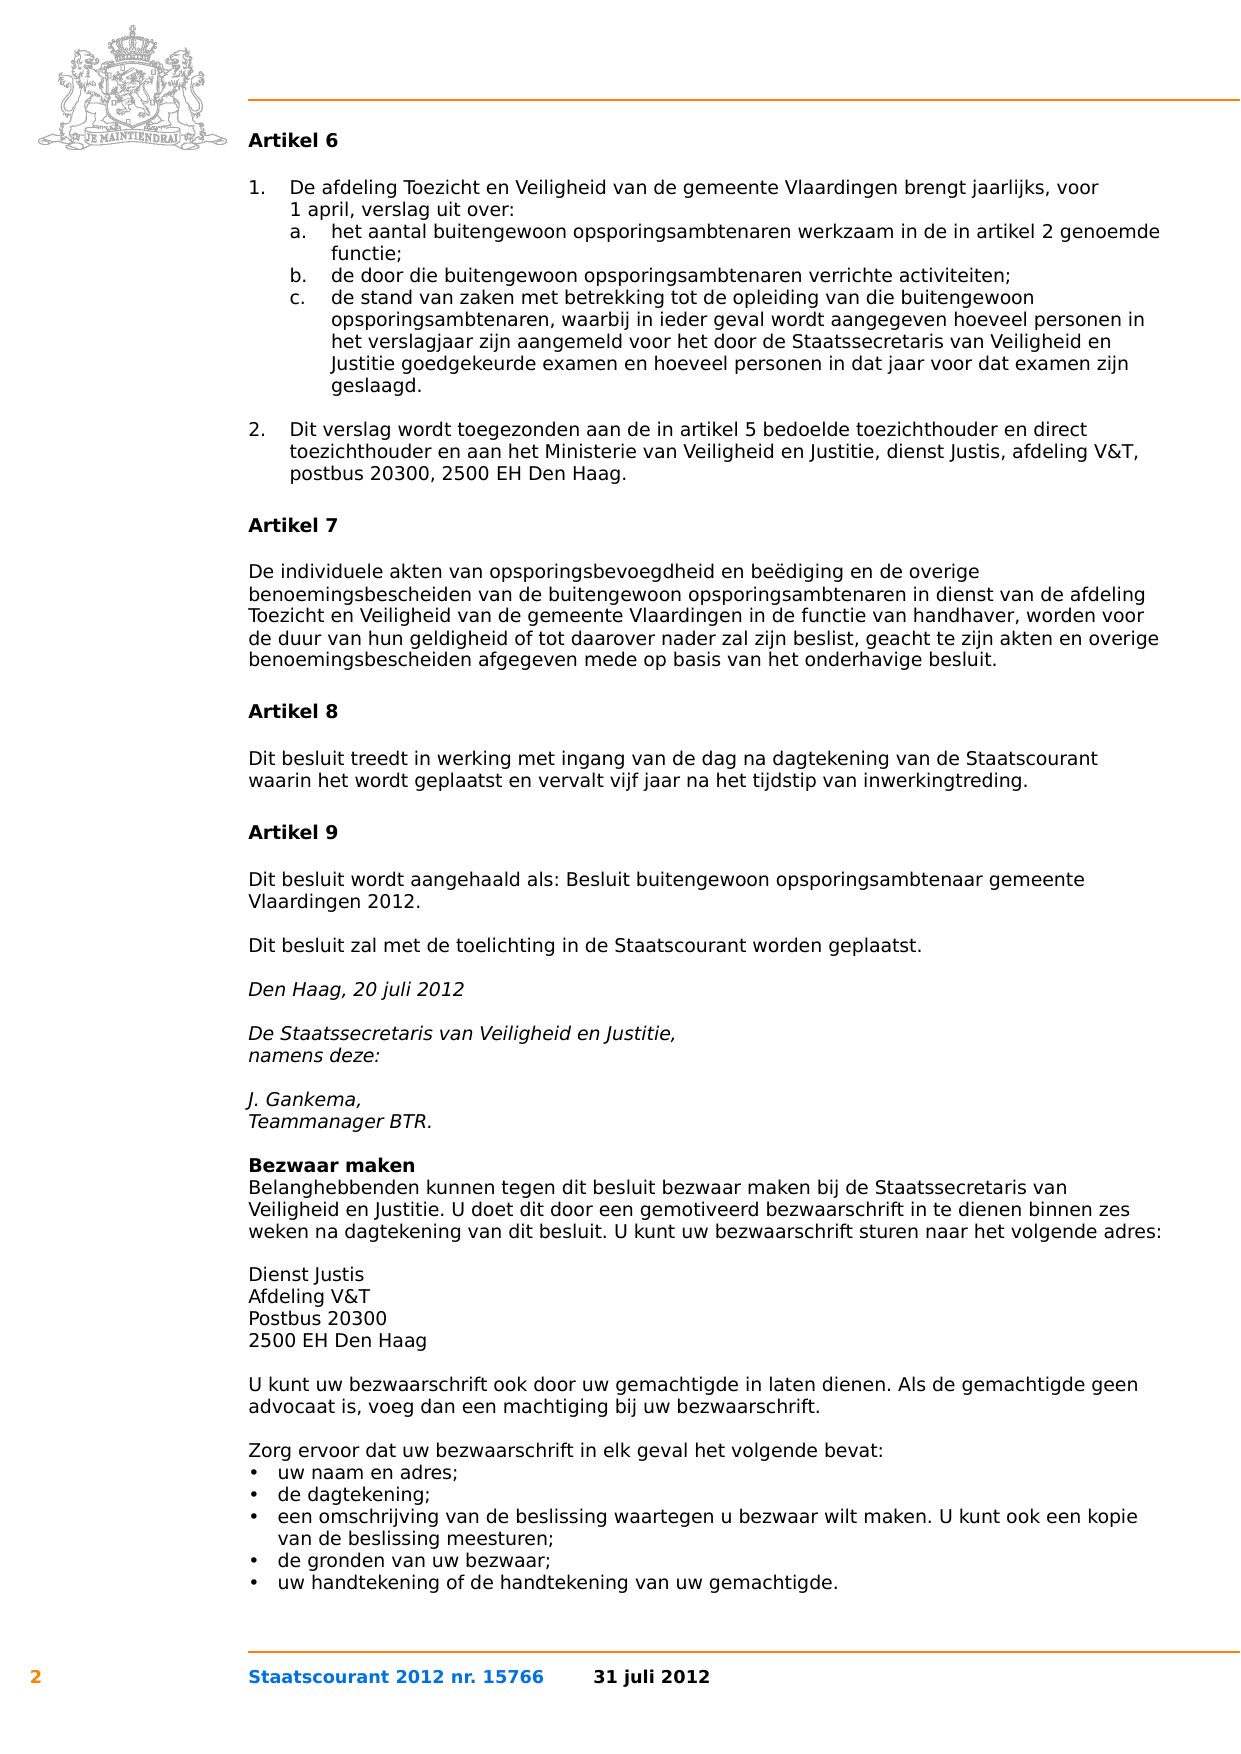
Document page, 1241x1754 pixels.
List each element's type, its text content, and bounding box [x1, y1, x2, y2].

picture [38, 25, 227, 150]
text 2. Dit verslag wordt toegezonden aan de in artikel 5 bedoelde toezichthouder en direct toezichthouder en aan het Ministerie van Veiligheid en Justitie, dienst Justis, afdeling V&T, postbus 20300, 2500 EH Den Haag. [248, 418, 1163, 484]
text De Staatssecretaris van Veiligheid en Justitie, namens deze: J. Gankema, Teammanager BTR. [248, 1023, 1163, 1133]
text Bezwaar maken [248, 1154, 1163, 1177]
text c. de stand van zaken met betrekking tot de opleiding van die buitengewoon opsporingsambtenaren, waarbij in ieder geval wordt aangegeven hoeveel personen in het verslagjaar zijn aangemeld voor het door de Staatssecretaris van Veiligheid en Justitie goedgekeurde examen en hoeveel personen in dat jaar voor dat examen zijn geslaagd. [289, 287, 1163, 397]
text Dit besluit treedt in werking met ingang van de dag na dagtekening van de Staatscourant waarin het wordt geplaatst en vervalt vijf jaar na het tijdstip van inwerkingtreding. [248, 748, 1163, 792]
text Dit besluit wordt aangehaald als: Besluit buitengewoon opsporingsambtenaar gemeente Vlaardingen 2012. [248, 869, 1163, 913]
subtitle Artikel 7 [248, 514, 1163, 536]
text Den Haag, 20 juli 2012 [248, 979, 1163, 1001]
text b. de door die buitengewoon opsporingsambtenaren verrichte activiteiten; [289, 265, 1163, 287]
text Zorg ervoor dat uw bezwaarschrift in elk geval het volgende bevat: [248, 1440, 1163, 1462]
text Afdeling V&T [248, 1286, 1163, 1308]
text U kunt uw bezwaarschrift ook door uw gemachtigde in laten dienen. Als de gemachtigde geen advocaat is, voeg dan een machtiging bij uw bezwaarschrift. [248, 1374, 1163, 1418]
subtitle Artikel 9 [248, 822, 1163, 844]
text • een omschrijving van de beslissing waartegen u bezwaar wilt maken. U kunt ook een kopie van de beslissing meesturen; [248, 1506, 1163, 1550]
text 1. De afdeling Toezicht en Veiligheid van de gemeente Vlaardingen brengt jaarlijks, voor 1 april, verslag uit over: [248, 177, 1163, 221]
text • uw handtekening of de handtekening van uw gemachtigde. [248, 1572, 1163, 1594]
subtitle Artikel 6 [248, 130, 1163, 152]
subtitle Artikel 8 [248, 701, 1163, 723]
text Dienst Justis [248, 1264, 1163, 1286]
text • uw naam en adres; [248, 1462, 1163, 1484]
text a. het aantal buitengewoon opsporingsambtenaren werkzaam in de in artikel 2 genoemde functie; [289, 221, 1163, 265]
text 2500 EH Den Haag [248, 1330, 1163, 1352]
text Postbus 20300 [248, 1308, 1163, 1330]
text Belanghebbenden kunnen tegen dit besluit bezwaar maken bij de Staatssecretaris van Veiligheid en Justitie. U doet dit door een gemotiveerd bezwaarschrift in te dienen binnen zes weken na dagtekening van dit besluit. U kunt uw bezwaarschrift sturen naar het volgende adres: [248, 1177, 1163, 1242]
text Dit besluit zal met de toelichting in de Staatscourant worden geplaatst. [248, 935, 1163, 957]
text • de gronden van uw bezwaar; [248, 1550, 1163, 1572]
text De individuele akten van opsporingsbevoegdheid en beëdiging en de overige benoemingsbescheiden van de buitengewoon opsporingsambtenaren in dienst van de afdeling Toezicht en Veiligheid van de gemeente Vlaardingen in de functie van handhaver, worden voor de duur van hun geldigheid of tot daarover nader zal zijn beslist, geacht te zijn akten en overige benoemingsbescheiden afgegeven mede op basis van het onderhavige besluit. [248, 561, 1163, 671]
text • de dagtekening; [248, 1484, 1163, 1506]
